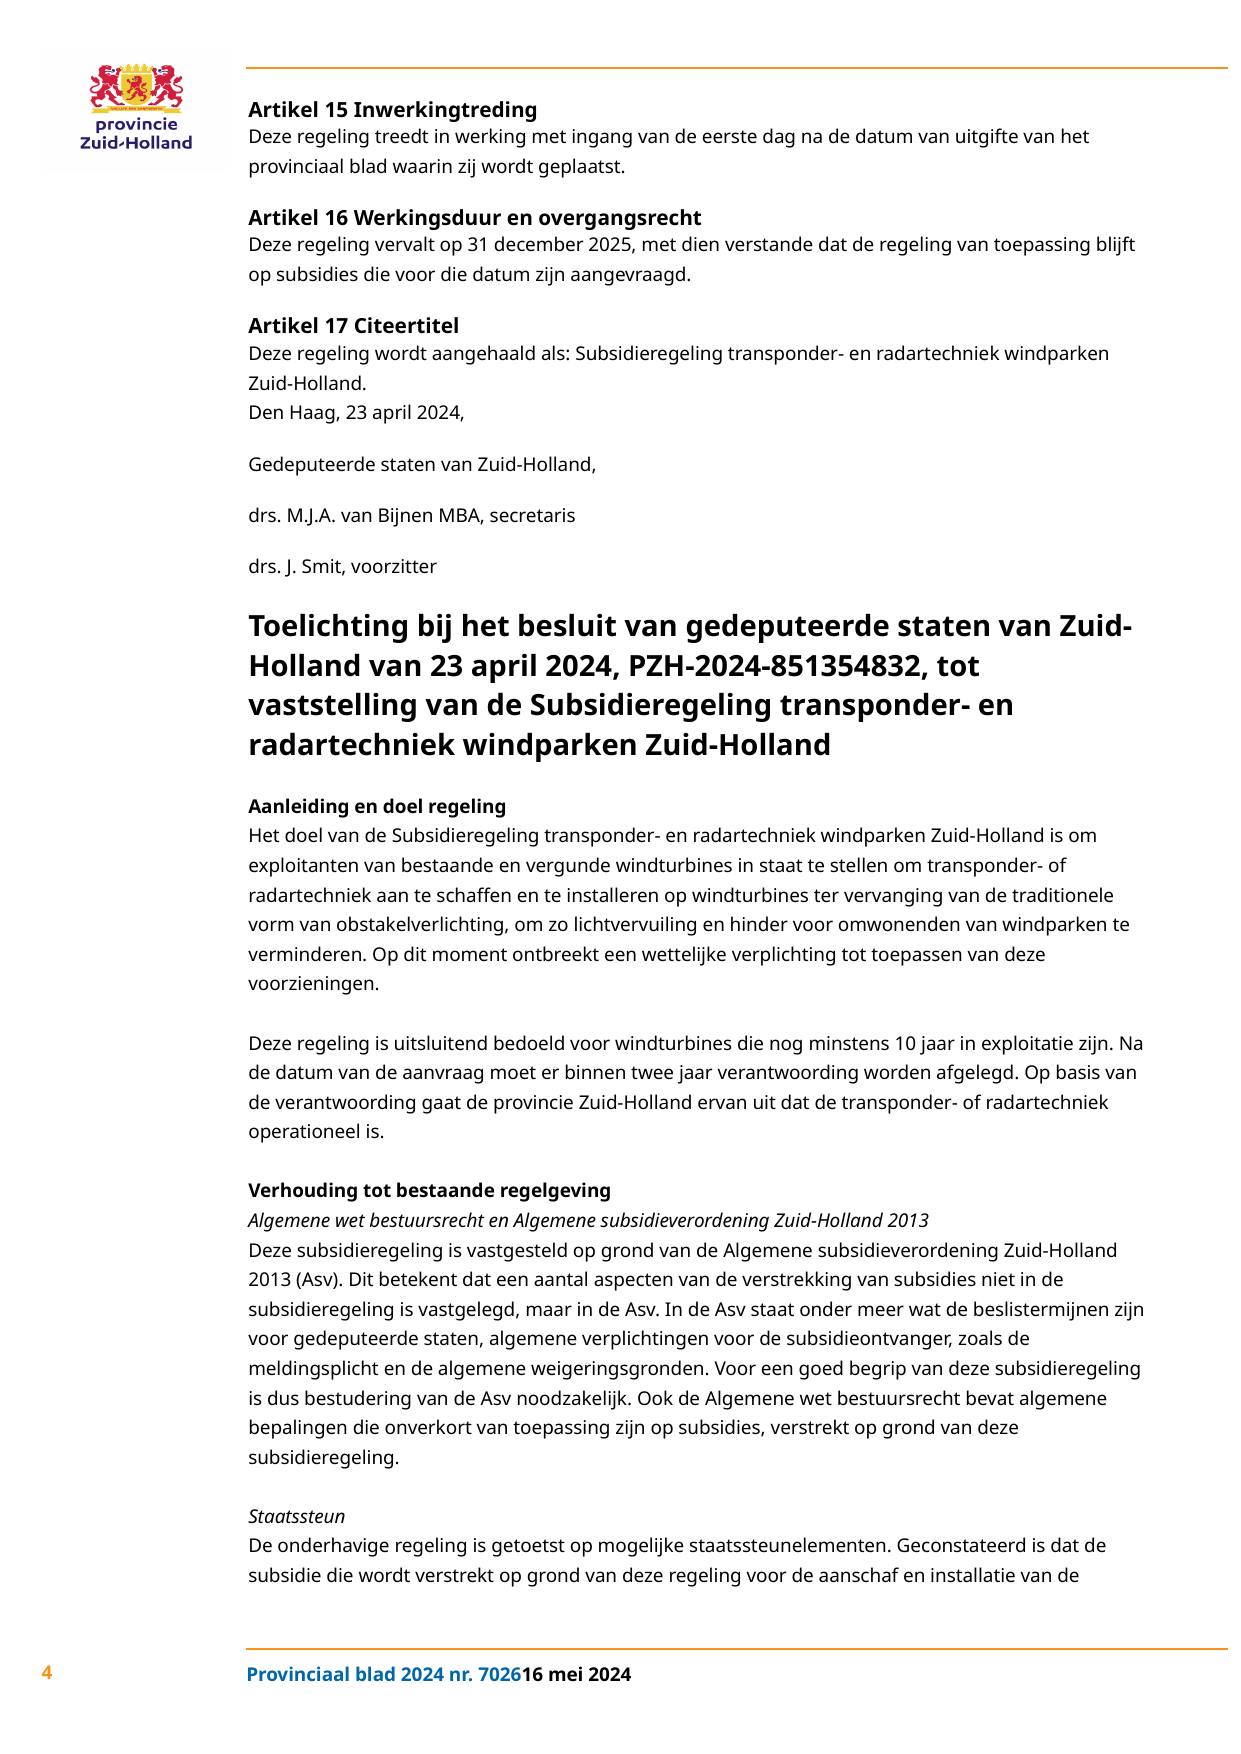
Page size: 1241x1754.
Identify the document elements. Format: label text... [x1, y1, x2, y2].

text Artikel 16 Werkingsduur en overgangsrecht [248, 203, 1152, 232]
text Deze regeling is uitsluitend bedoeld voor windturbines die nog minstens 10 jaar in exploitatie zijn. Na de datum van de aanvraag moet er binnen twee jaar verantwoording worden afgelegd. Op basis van de verantwoording gaat de provincie Zuid-Holland ervan uit dat de transponder- of radartechniek operationeel is. [248, 1030, 1152, 1144]
text Artikel 17 Citeertitel [248, 312, 1152, 340]
text Deze regeling wordt aangehaald als: Subsidieregeling transponder- en radartechniek windparken Zuid-Holland. [248, 340, 1152, 395]
text Het doel van de Subsidieregeling transponder- en radartechniek windparken Zuid-Holland is om exploitanten van bestaande en vergunde windturbines in staat te stellen om transponder- of radartechniek aan te schaffen en te installeren op windturbines ter vervanging van de traditionele vorm van obstakelverlichting, om zo lichtvervuiling en hinder voor omwonenden van windparken te verminderen. Op dit moment ontbreekt een wettelijke verplichting tot toepassen van deze voorzieningen. [248, 823, 1152, 996]
text Staatssteun [248, 1503, 1152, 1529]
picture [41, 47, 231, 172]
text Deze regeling treedt in werking met ingang van de eerste dag na de datum van uitgifte van het provinciaal blad waarin zij wordt geplaatst. [248, 123, 1152, 178]
text Artikel 15 Inwerkingtreding [248, 95, 1152, 123]
text Algemene wet bestuursrecht en Algemene subsidieverordening Zuid-Holland 2013 [248, 1207, 1152, 1233]
text Aanleiding en doel regeling [248, 793, 1152, 819]
text Deze regeling vervalt op 31 december 2025, met dien verstande dat de regeling van toepassing blijft op subsidies die voor die datum zijn aangevraagd. [248, 232, 1152, 287]
text Den Haag, 23 april 2024, [248, 399, 1152, 425]
text Gedeputeerde staten van Zuid-Holland, [248, 451, 1152, 476]
text drs. J. Smit, voorzitter [248, 554, 1152, 579]
text drs. M.J.A. van Bijnen MBA, secretaris [248, 502, 1152, 528]
text Toelichting bij het besluit van gedeputeerde staten van Zuid-Holland van 23 april 2024, PZH-2024-851354832, tot vaststelling van de Subsidieregeling transponder- en radartechniek windparken Zuid-Holland [248, 605, 1152, 764]
text De onderhavige regeling is getoetst op mogelijke staatssteunelementen. Geconstateerd is dat de subsidie die wordt verstrekt op grond van deze regeling voor de aanschaf en installatie van de [248, 1533, 1152, 1588]
text Deze subsidieregeling is vastgesteld op grond van de Algemene subsidieverordening Zuid-Holland 2013 (Asv). Dit betekent dat een aantal aspecten van de verstrekking van subsidies niet in de subsidieregeling is vastgelegd, maar in de Asv. In de Asv staat onder meer wat de beslistermijnen zijn voor gedeputeerde staten, algemene verplichtingen voor de subsidieontvanger, zoals de meldingsplicht en de algemene weigeringsgronden. Voor een goed begrip van deze subsidieregeling is dus bestudering van de Asv noodzakelijk. Ook de Algemene wet bestuursrecht bevat algemene bepalingen die onverkort van toepassing zijn op subsidies, verstrekt op grond van deze subsidieregeling. [248, 1237, 1152, 1469]
text Verhouding tot bestaande regelgeving [248, 1178, 1152, 1203]
